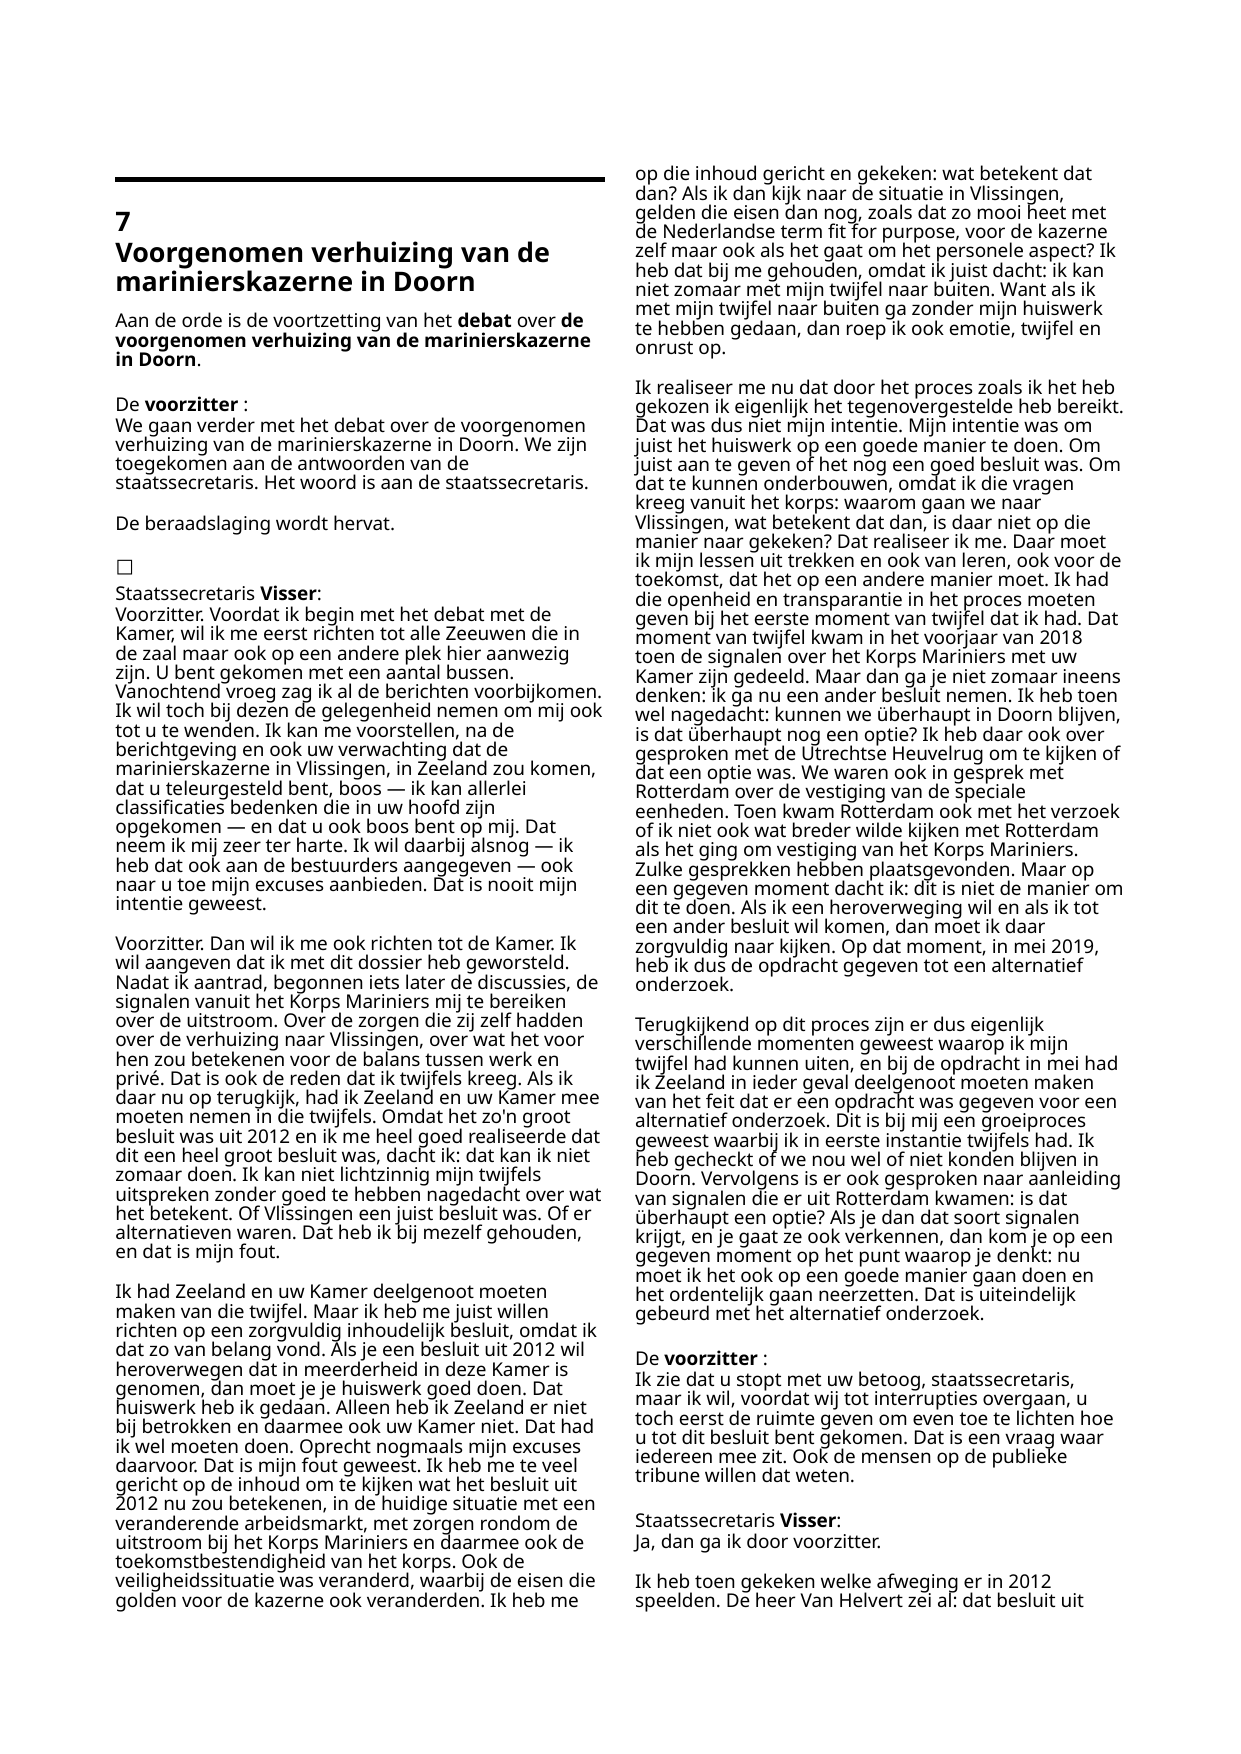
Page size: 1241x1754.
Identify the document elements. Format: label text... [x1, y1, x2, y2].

text De voorzitter : [115, 391, 605, 417]
text Voorzitter. Voordat ik begin met het debat met de Kamer, wil ik me eerst richten tot alle Zeeuwen die in de zaal maar ook op een andere plek hier aanwezig zijn. U bent gekomen met een aantal bussen. Vanochtend vroeg zag ik al de berichten voorbijkomen. Ik wil toch bij dezen de gelegenheid nemen om mij ook tot u te wenden. Ik kan me voorstellen, na de berichtgeving en ook uw verwachting dat de marinierskazerne in Vlissingen, in Zeeland zou komen, dat u teleurgesteld bent, boos — ik kan allerlei classificaties bedenken die in uw hoofd zijn opgekomen — en dat u ook boos bent op mij. Dat neem ik mij zeer ter harte. Ik wil daarbij alsnog — ik heb dat ook aan de bestuurders aangegeven — ook naar u toe mijn excuses aanbieden. Dat is nooit mijn intentie geweest. [115, 606, 605, 914]
text Ik had Zeeland en uw Kamer deelgenoot moeten maken van die twijfel. Maar ik heb me juist willen richten op een zorgvuldig inhoudelijk besluit, omdat ik dat zo van belang vond. Als je een besluit uit 2012 wil heroverwegen dat in meerderheid in deze Kamer is genomen, dan moet je je huiswerk goed doen. Dat huiswerk heb ik gedaan. Alleen heb ik Zeeland er niet bij betrokken en daarmee ook uw Kamer niet. Dat had ik wel moeten doen. Oprecht nogmaals mijn excuses daarvoor. Dat is mijn fout geweest. Ik heb me te veel gericht op de inhoud om te kijken wat het besluit uit 2012 nu zou betekenen, in de huidige situatie met een veranderende arbeidsmarkt, met zorgen rondom de uitstroom bij het Korps Mariniers en daarmee ook de toekomstbestendigheid van het korps. Ook de veiligheidssituatie was veranderd, waarbij de eisen die golden voor de kazerne ook veranderden. Ik heb me [115, 1283, 605, 1611]
text ⬜ [115, 554, 605, 580]
text Voorzitter. Dan wil ik me ook richten tot de Kamer. Ik wil aangeven dat ik met dit dossier heb geworsteld. Nadat ik aantrad, begonnen iets later de discussies, de signalen vanuit het Korps Mariniers mij te bereiken over de uitstroom. Over de zorgen die zij zelf hadden over de verhuizing naar Vlissingen, over wat het voor hen zou betekenen voor de balans tussen werk en privé. Dat is ook de reden dat ik twijfels kreeg. Als ik daar nu op terugkijk, had ik Zeeland en uw Kamer mee moeten nemen in die twijfels. Omdat het zo'n groot besluit was uit 2012 en ik me heel goed realiseerde dat dit een heel groot besluit was, dacht ik: dat kan ik niet zomaar doen. Ik kan niet lichtzinnig mijn twijfels uitspreken zonder goed te hebben nagedacht over wat het betekent. Of Vlissingen een juist besluit was. Of er alternatieven waren. Dat heb ik bij mezelf gehouden, en dat is mijn fout. [115, 935, 605, 1263]
text We gaan verder met het debat over de voorgenomen verhuizing van de marinierskazerne in Doorn. We zijn toegekomen aan de antwoorden van de staatssecretaris. Het woord is aan de staatssecretaris. [115, 417, 605, 494]
text Staatssecretaris Visser: [115, 580, 605, 606]
text op die inhoud gericht en gekeken: wat betekent dat dan? Als ik dan kijk naar de situatie in Vlissingen, gelden die eisen dan nog, zoals dat zo mooi heet met de Nederlandse term fit for purpose, voor de kazerne zelf maar ook als het gaat om het personele aspect? Ik heb dat bij me gehouden, omdat ik juist dacht: ik kan niet zomaar met mijn twijfel naar buiten. Want als ik met mijn twijfel naar buiten ga zonder mijn huiswerk te hebben gedaan, dan roep ik ook emotie, twijfel en onrust op. [635, 165, 1125, 358]
text Ik heb toen gekeken welke afweging er in 2012 speelden. De heer Van Helvert zei al: dat besluit uit [635, 1573, 1125, 1612]
text Aan de orde is de voortzetting van het debat over de voorgenomen verhuizing van de marinierskazerne in Doorn. [115, 312, 605, 370]
text 7 [115, 203, 605, 239]
text De beraadslaging wordt hervat. [115, 514, 605, 534]
text Ik realiseer me nu dat door het proces zoals ik het heb gekozen ik eigenlijk het tegenovergestelde heb bereikt. Dat was dus niet mijn intentie. Mijn intentie was om juist het huiswerk op een goede manier te doen. Om juist aan te geven of het nog een goed besluit was. Om dat te kunnen onderbouwen, omdat ik die vragen kreeg vanuit het korps: waarom gaan we naar Vlissingen, wat betekent dat dan, is daar niet op die manier naar gekeken? Dat realiseer ik me. Daar moet ik mijn lessen uit trekken en ook van leren, ook voor de toekomst, dat het op een andere manier moet. Ik had die openheid en transparantie in het proces moeten geven bij het eerste moment van twijfel dat ik had. Dat moment van twijfel kwam in het voorjaar van 2018 toen de signalen over het Korps Mariniers met uw Kamer zijn gedeeld. Maar dan ga je niet zomaar ineens denken: ik ga nu een ander besluit nemen. Ik heb toen wel nagedacht: kunnen we überhaupt in Doorn blijven, is dat überhaupt nog een optie? Ik heb daar ook over gesproken met de Utrechtse Heuvelrug om te kijken of dat een optie was. We waren ook in gesprek met Rotterdam over de vestiging van de speciale eenheden. Toen kwam Rotterdam ook met het verzoek of ik niet ook wat breder wilde kijken met Rotterdam als het ging om vestiging van het Korps Mariniers. Zulke gesprekken hebben plaatsgevonden. Maar op een gegeven moment dacht ik: dit is niet de manier om dit te doen. Als ik een heroverweging wil en als ik tot een ander besluit wil komen, dan moet ik daar zorgvuldig naar kijken. Op dat moment, in mei 2019, heb ik dus de opdracht gegeven tot een alternatief onderzoek. [635, 379, 1125, 995]
text Ja, dan ga ik door voorzitter. [635, 1533, 1125, 1552]
text De voorzitter : [635, 1345, 1125, 1371]
text Staatssecretaris Visser: [635, 1507, 1125, 1533]
text Ik zie dat u stopt met uw betoog, staatssecretaris, maar ik wil, voordat wij tot interrupties overgaan, u toch eerst de ruimte geven om even toe te lichten hoe u tot dit besluit bent gekomen. Dat is een vraag waar iedereen mee zit. Ook de mensen op de publieke tribune willen dat weten. [635, 1371, 1125, 1487]
text Terugkijkend op dit proces zijn er dus eigenlijk verschillende momenten geweest waarop ik mijn twijfel had kunnen uiten, en bij de opdracht in mei had ik Zeeland in ieder geval deelgenoot moeten maken van het feit dat er een opdracht was gegeven voor een alternatief onderzoek. Dit is bij mij een groeiproces geweest waarbij ik in eerste instantie twijfels had. Ik heb gecheckt of we nou wel of niet konden blijven in Doorn. Vervolgens is er ook gesproken naar aanleiding van signalen die er uit Rotterdam kwamen: is dat überhaupt een optie? Als je dan dat soort signalen krijgt, en je gaat ze ook verkennen, dan kom je op een gegeven moment op het punt waarop je denkt: nu moet ik het ook op een goede manier gaan doen en het ordentelijk gaan neerzetten. Dat is uiteindelijk gebeurd met het alternatief onderzoek. [635, 1016, 1125, 1324]
text Voorgenomen verhuizing van de marinierskazerne in Doorn [115, 239, 605, 312]
